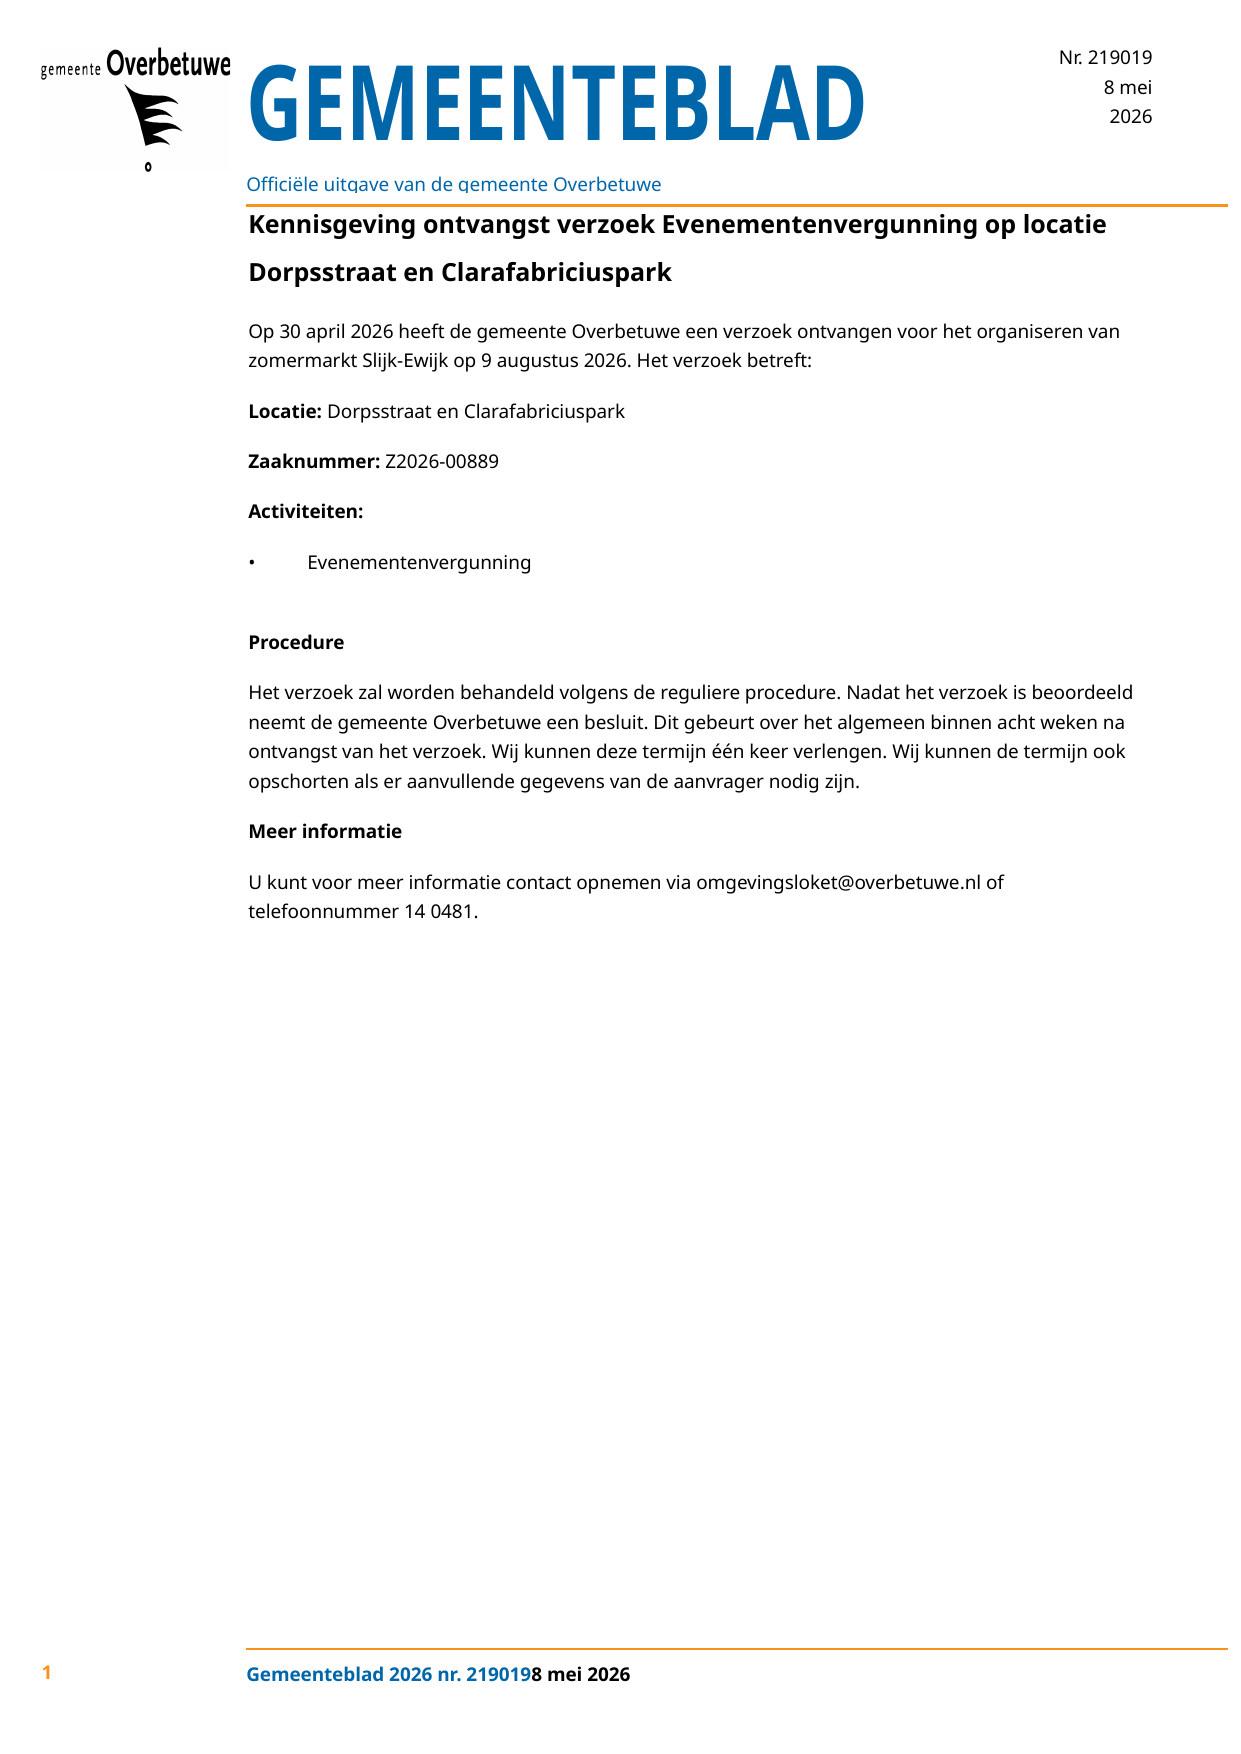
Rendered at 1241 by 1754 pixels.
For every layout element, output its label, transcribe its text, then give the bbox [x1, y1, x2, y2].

text Meer informatie [248, 819, 1152, 844]
text U kunt voor meer informatie contact opnemen via omgevingsloket@overbetuwe.nl of telefoonnummer 14 0481. [248, 869, 1152, 924]
text Locatie: Dorpsstraat en Clarafabriciuspark [248, 398, 1152, 424]
text Zaaknummer: Z2026-00889 [248, 448, 1152, 474]
list Evenementenvergunning [248, 549, 1152, 575]
text Het verzoek zal worden behandeld volgens de reguliere procedure. Nadat het verzoek is beoordeeld neemt de gemeente Overbetuwe een besluit. Dit gebeurt over het algemeen binnen acht weken na ontvangst van het verzoek. Wij kunnen deze termijn één keer verlengen. Wij kunnen de termijn ook opschorten als er aanvullende gegevens van de aanvrager nodig zijn. [248, 679, 1152, 794]
picture [41, 47, 231, 172]
text Kennisgeving ontvangst verzoek Evenementenvergunning op locatie Dorpsstraat en Clarafabriciuspark [248, 207, 1152, 288]
text Op 30 april 2026 heeft de gemeente Overbetuwe een verzoek ontvangen voor het organiseren van zomermarkt Slijk-Ewijk op 9 augustus 2026. Het verzoek betreft: [248, 318, 1152, 373]
text Activiteiten: [248, 499, 1152, 524]
text Procedure [248, 629, 1152, 655]
